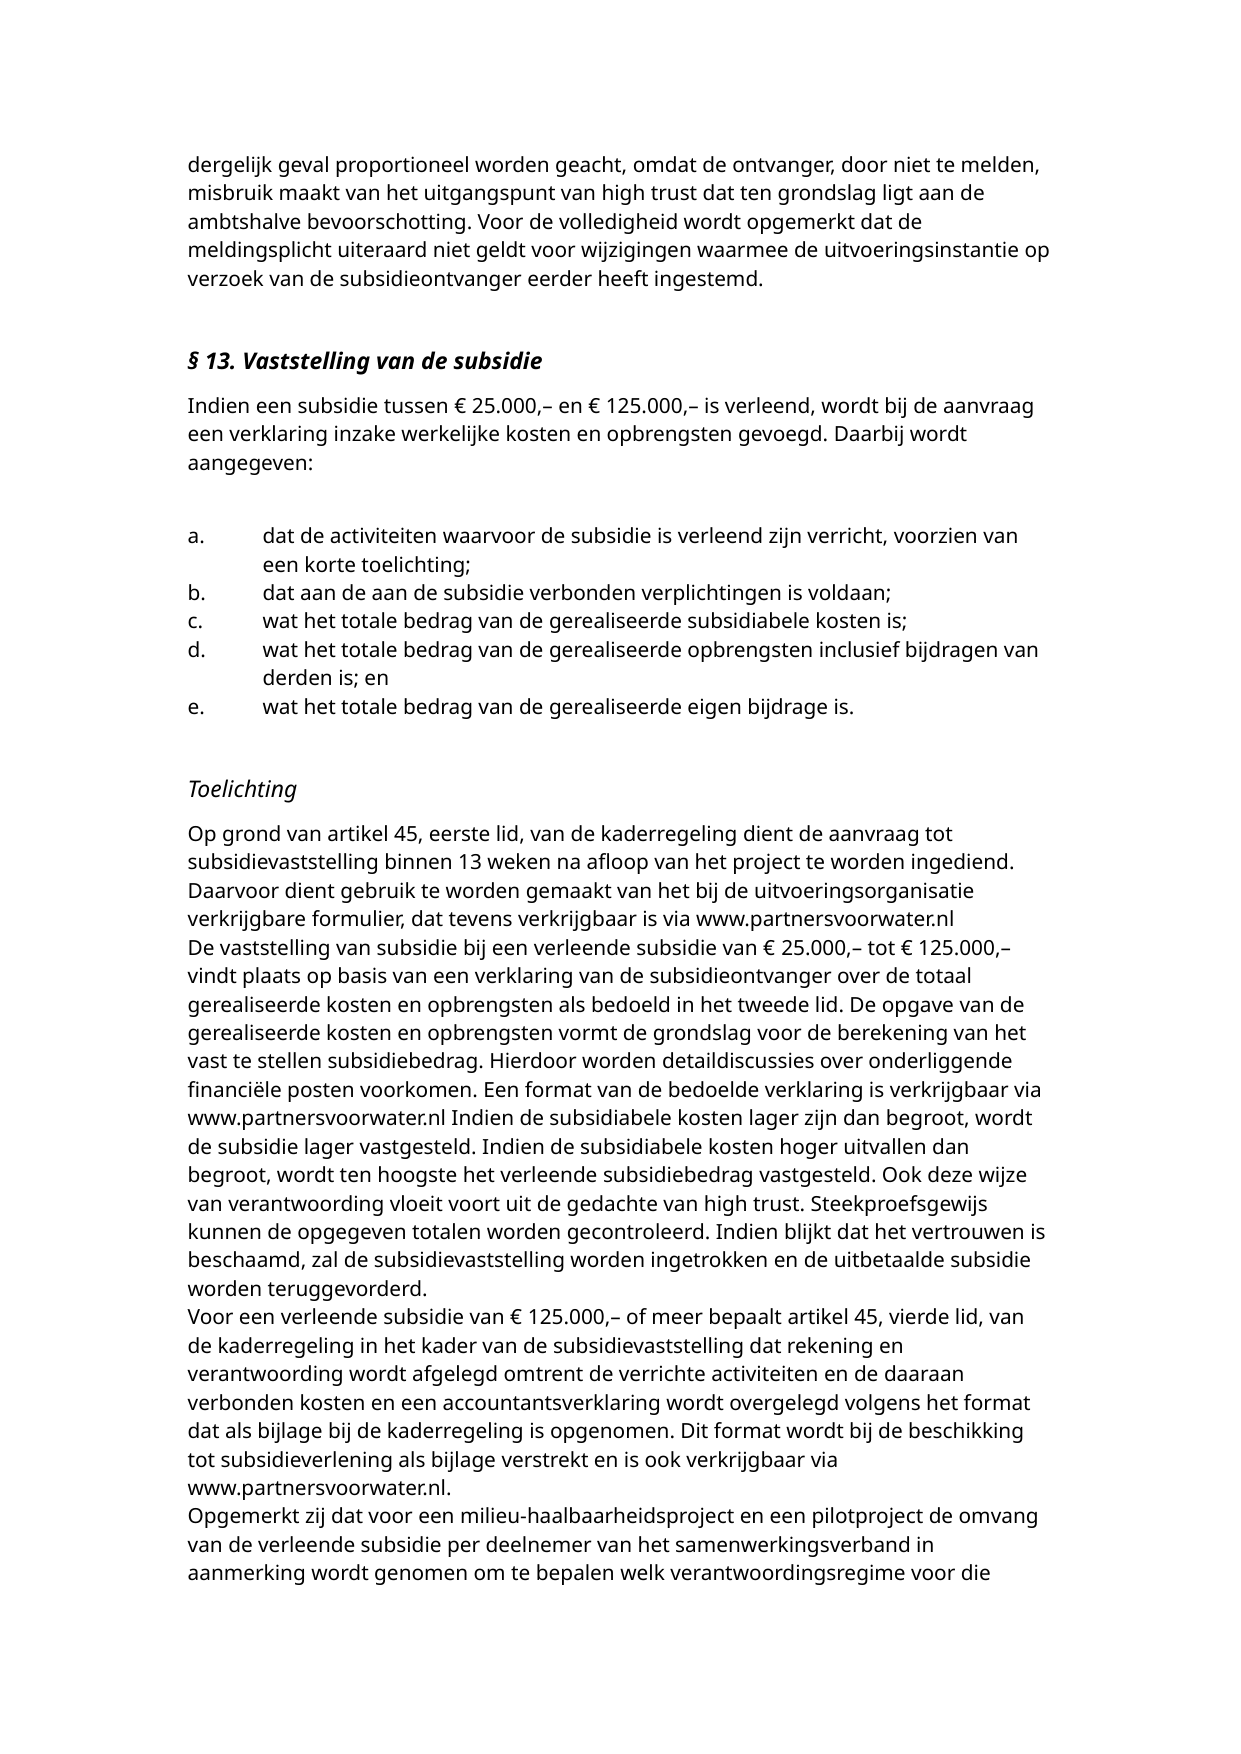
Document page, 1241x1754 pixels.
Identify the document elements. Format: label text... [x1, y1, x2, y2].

text De vaststelling van subsidie bij een verleende subsidie van € 25.000,– tot € 125.000,– vindt plaats op basis van een verklaring van de subsidieontvanger over de totaal gerealiseerde kosten en opbrengsten als bedoeld in het tweede lid. De opgave van de gerealiseerde kosten en opbrengsten vormt de grondslag voor de berekening van het vast te stellen subsidiebedrag. Hierdoor worden detaildiscussies over onderliggende financiële posten voorkomen. Een format van de bedoelde verklaring is verkrijgbaar via www.partnersvoorwater.nl Indien de subsidiabele kosten lager zijn dan begroot, wordt de subsidie lager vastgesteld. Indien de subsidiabele kosten hoger uitvallen dan begroot, wordt ten hoogste het verleende subsidiebedrag vastgesteld. Ook deze wijze van verantwoording vloeit voort uit de gedachte van high trust. Steekproefsgewijs kunnen de opgegeven totalen worden gecontroleerd. Indien blijkt dat het vertrouwen is beschaamd, zal de subsidievaststelling worden ingetrokken en de uitbetaalde subsidie worden teruggevorderd. [187, 933, 1053, 1302]
text dergelijk geval proportioneel worden geacht, omdat de ontvanger, door niet te melden, misbruik maakt van het uitgangspunt van high trust dat ten grondslag ligt aan de ambtshalve bevoorschotting. Voor de volledigheid wordt opgemerkt dat de meldingsplicht uiteraard niet geldt voor wijzigingen waarmee de uitvoeringsinstantie op verzoek van de subsidieontvanger eerder heeft ingestemd. [187, 150, 1053, 292]
list dat aan de aan de subsidie verbonden verplichtingen is voldaan; [187, 578, 1053, 607]
subtitle Toelichting [187, 773, 1053, 804]
text Voor een verleende subsidie van € 125.000,– of meer bepaalt artikel 45, vierde lid, van de kaderregeling in het kader van de subsidievaststelling dat rekening en verantwoording wordt afgelegd omtrent de verrichte activiteiten en de daaraan verbonden kosten en een accountantsverklaring wordt overgelegd volgens het format dat als bijlage bij de kaderregeling is opgenomen. Dit format wordt bij de beschikking tot subsidieverlening als bijlage verstrekt en is ook verkrijgbaar via www.partnersvoorwater.nl. [187, 1302, 1053, 1502]
list wat het totale bedrag van de gerealiseerde eigen bijdrage is. [187, 692, 1053, 720]
text Opgemerkt zij dat voor een milieu-haalbaarheidsproject en een pilotproject de omvang van de verleende subsidie per deelnemer van het samenwerkingsverband in aanmerking wordt genomen om te bepalen welk verantwoordingsregime voor die [187, 1502, 1053, 1587]
subtitle § 13. Vaststelling van de subsidie [187, 345, 1053, 376]
list dat de activiteiten waarvoor de subsidie is verleend zijn verricht, voorzien van een korte toelichting; [187, 521, 1053, 578]
list wat het totale bedrag van de gerealiseerde subsidiabele kosten is; [187, 607, 1053, 635]
text Op grond van artikel 45, eerste lid, van de kaderregeling dient de aanvraag tot subsidievaststelling binnen 13 weken na afloop van het project te worden ingediend. Daarvoor dient gebruik te worden gemaakt van het bij de uitvoeringsorganisatie verkrijgbare formulier, dat tevens verkrijgbaar is via www.partnersvoorwater.nl [187, 819, 1053, 933]
list wat het totale bedrag van de gerealiseerde opbrengsten inclusief bijdragen van derden is; en [187, 635, 1053, 692]
text Indien een subsidie tussen € 25.000,– en € 125.000,– is verleend, wordt bij de aanvraag een verklaring inzake werkelijke kosten en opbrengsten gevoegd. Daarbij wordt aangegeven: [187, 391, 1053, 476]
